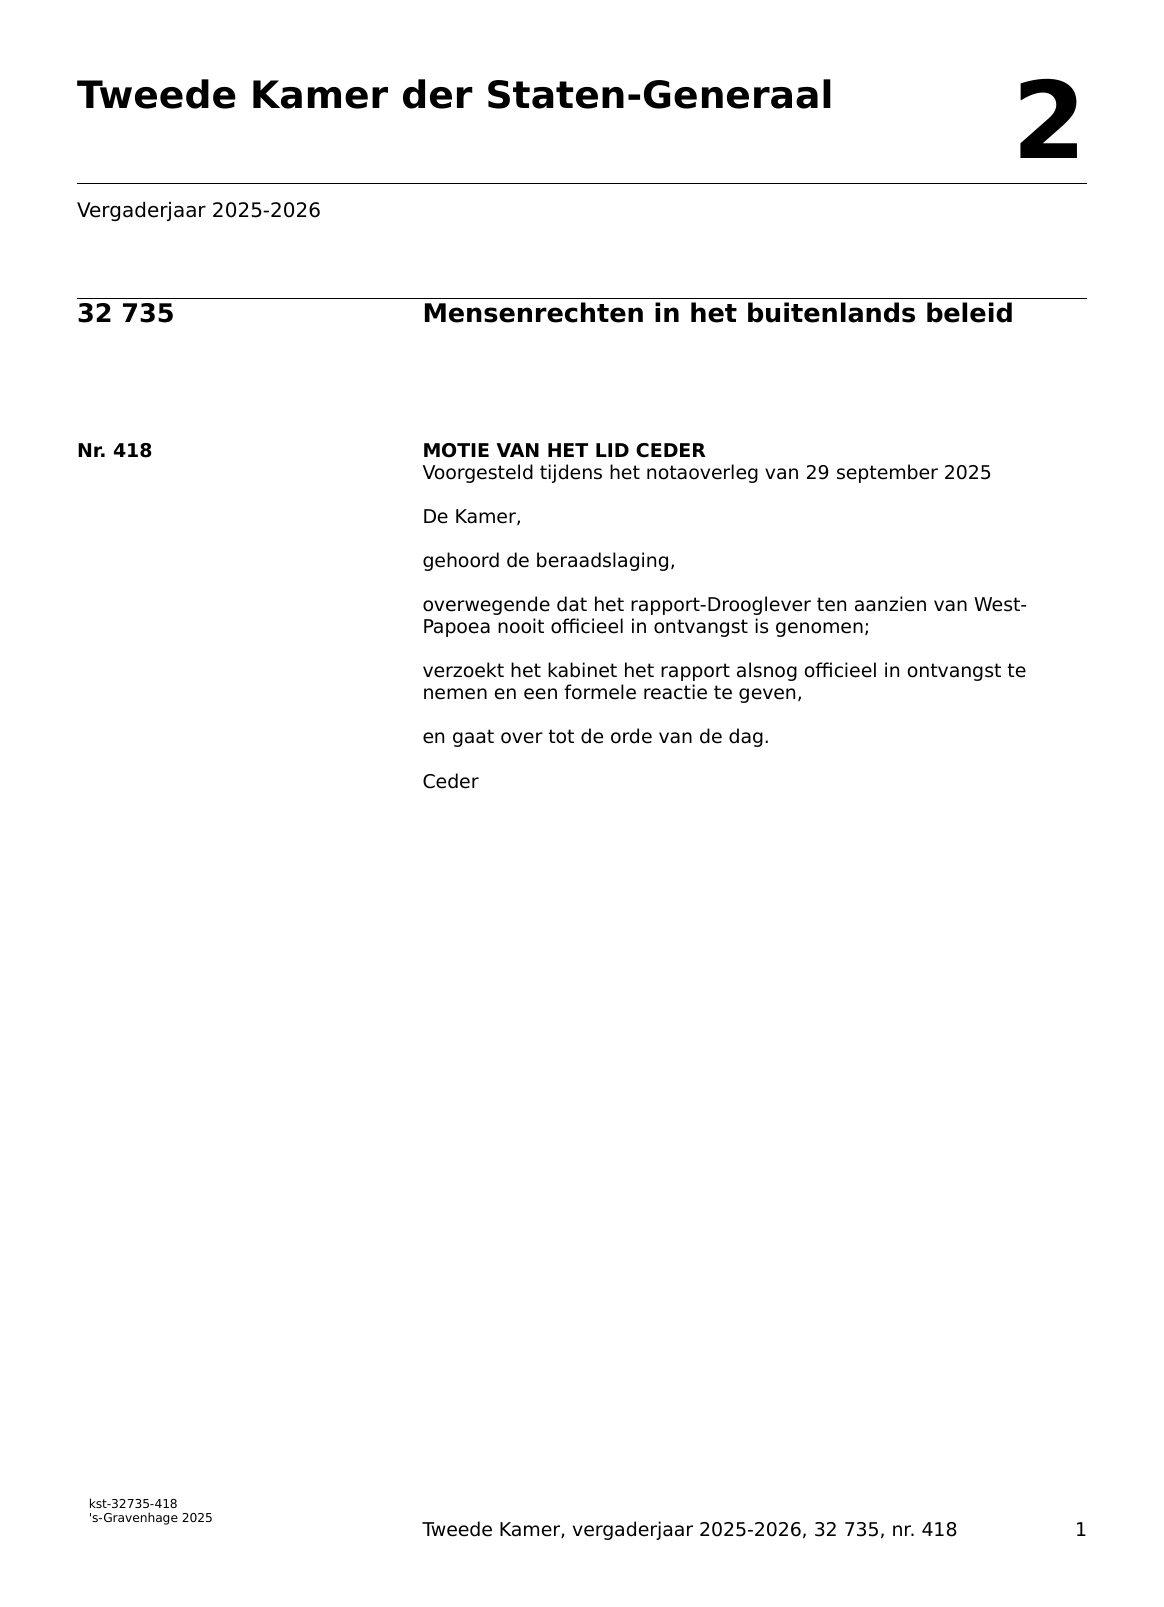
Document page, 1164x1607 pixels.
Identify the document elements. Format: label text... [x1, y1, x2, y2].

table_cell Vergaderjaar 2025-2026 [77, 184, 1087, 298]
text Ceder [422, 771, 1087, 793]
text verzoekt het kabinet het rapport alsnog officieel in ontvangst te nemen en een formele reactie te geven, [422, 660, 1087, 704]
table_header Tweede Kamer der Staten-Generaal [77, 59, 886, 183]
text Voorgesteld tijdens het notaoverleg van 29 september 2025 [422, 462, 1087, 484]
text overwegende dat het rapport-Drooglever ten aanzien van West-Papoea nooit officieel in ontvangst is genomen; [422, 594, 1087, 638]
text gehoord de beraadslaging, [422, 550, 1087, 572]
subtitle 32 735 Mensenrechten in het buitenlands beleid [77, 299, 1087, 329]
table_header 2 [886, 59, 1087, 183]
text De Kamer, [422, 506, 1087, 528]
text en gaat over tot de orde van de dag. [422, 726, 1087, 748]
subtitle Nr. 418 MOTIE VAN HET LID CEDER [77, 440, 1087, 462]
text 's-Gravenhage 2025 [88, 1511, 323, 1525]
text kst-32735-418 [88, 1497, 323, 1511]
